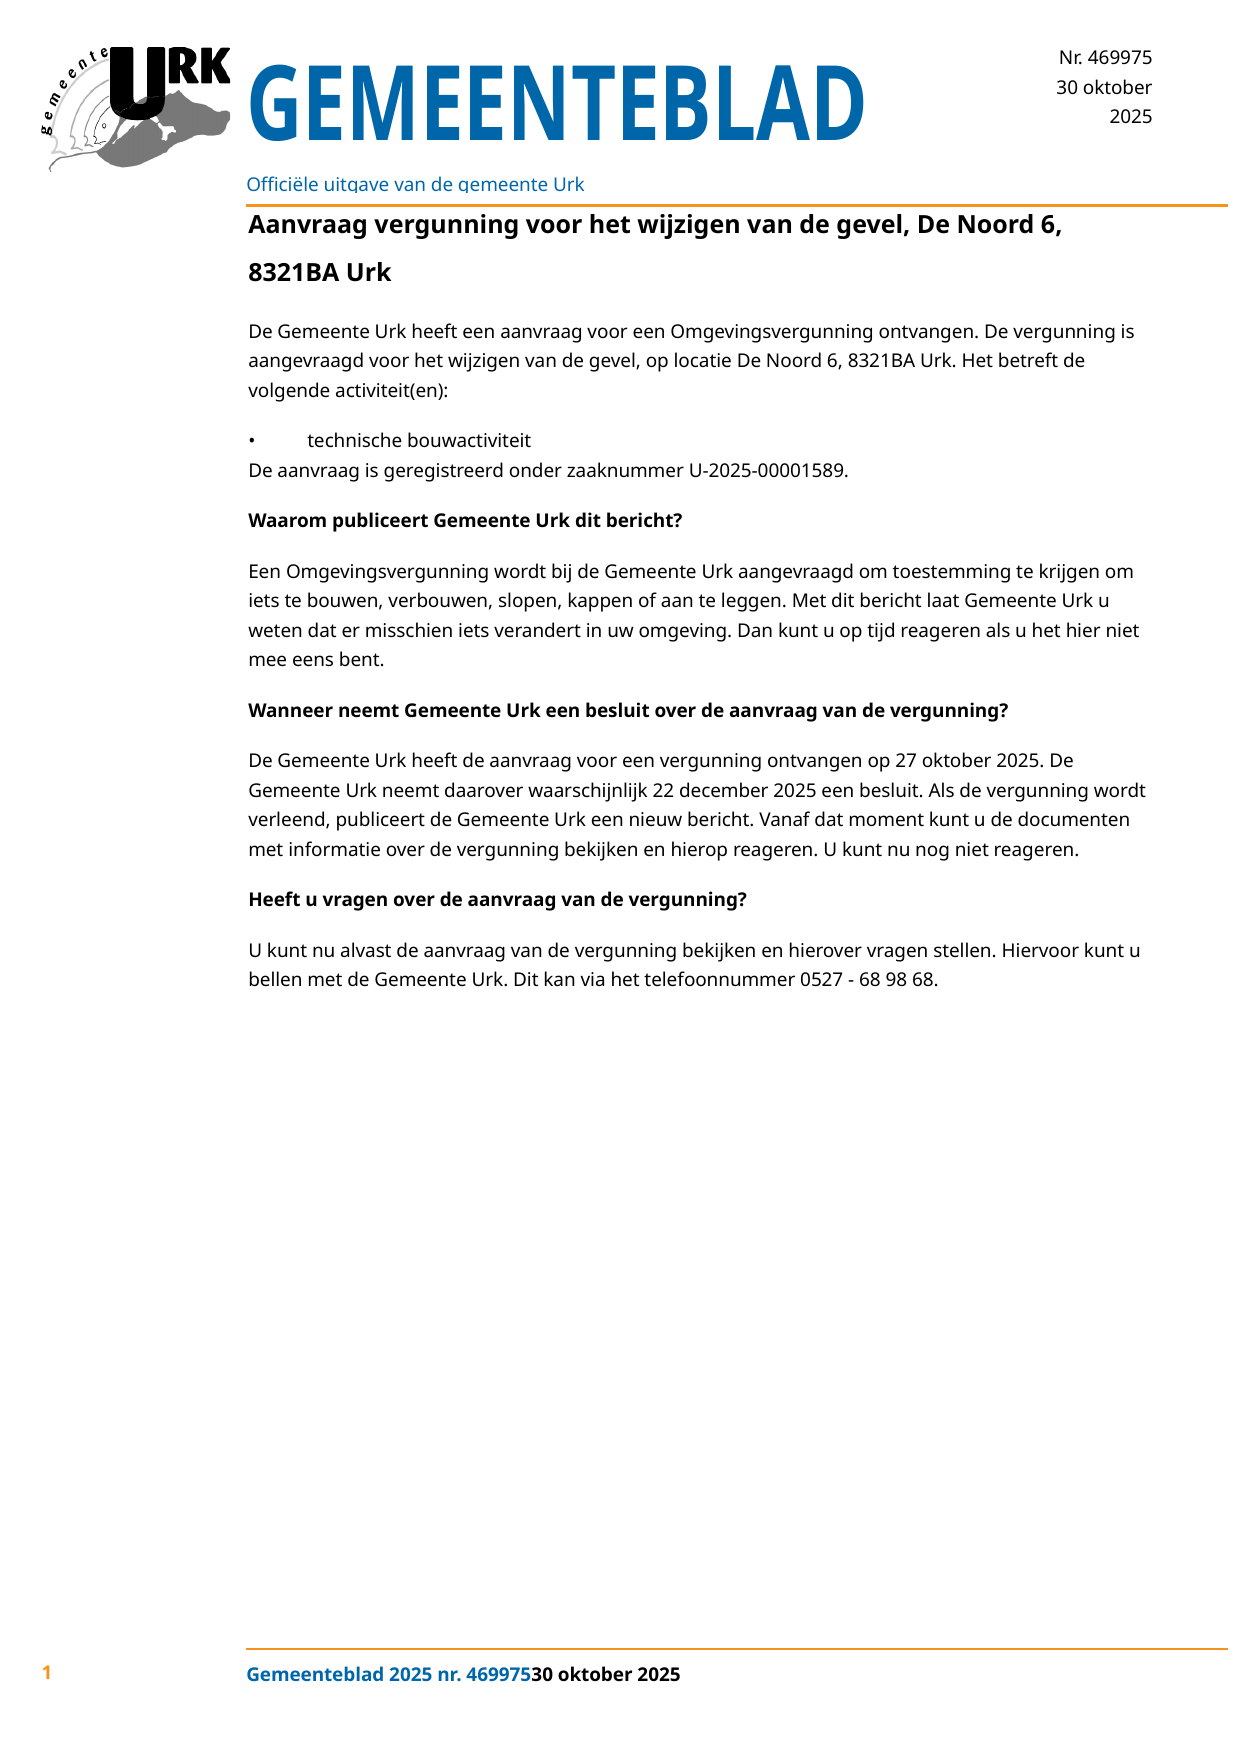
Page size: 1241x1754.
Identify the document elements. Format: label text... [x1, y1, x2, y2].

picture [41, 47, 231, 172]
text De Gemeente Urk heeft een aanvraag voor een Omgevingsvergunning ontvangen. De vergunning is aangevraagd voor het wijzigen van de gevel, op locatie De Noord 6, 8321BA Urk. Het betreft de volgende activiteit(en): [248, 318, 1152, 403]
text De aanvraag is geregistreerd onder zaaknummer U-2025-00001589. [248, 457, 1152, 483]
text Een Omgevingsvergunning wordt bij de Gemeente Urk aangevraagd om toestemming te krijgen om iets te bouwen, verbouwen, slopen, kappen of aan te leggen. Met dit bericht laat Gemeente Urk u weten dat er misschien iets verandert in uw omgeving. Dan kunt u op tijd reageren als u het hier niet mee eens bent. [248, 558, 1152, 672]
text Waarom publiceert Gemeente Urk dit bericht? [248, 507, 1152, 533]
text Aanvraag vergunning voor het wijzigen van de gevel, De Noord 6, 8321BA Urk [248, 207, 1152, 288]
text U kunt nu alvast de aanvraag van de vergunning bekijken en hierover vragen stellen. Hiervoor kunt u bellen met de Gemeente Urk. Dit kan via het telefoonnummer 0527 - 68 98 68. [248, 937, 1152, 992]
list technische bouwactiviteit [248, 427, 1152, 453]
text Wanneer neemt Gemeente Urk een besluit over de aanvraag van de vergunning? [248, 697, 1152, 723]
text De Gemeente Urk heeft de aanvraag voor een vergunning ontvangen op 27 oktober 2025. De Gemeente Urk neemt daarover waarschijnlijk 22 december 2025 een besluit. Als de vergunning wordt verleend, publiceert de Gemeente Urk een nieuw bericht. Vanaf dat moment kunt u de documenten met informatie over de vergunning bekijken en hierop reageren. U kunt nu nog niet reageren. [248, 747, 1152, 862]
text Heeft u vragen over de aanvraag van de vergunning? [248, 887, 1152, 912]
